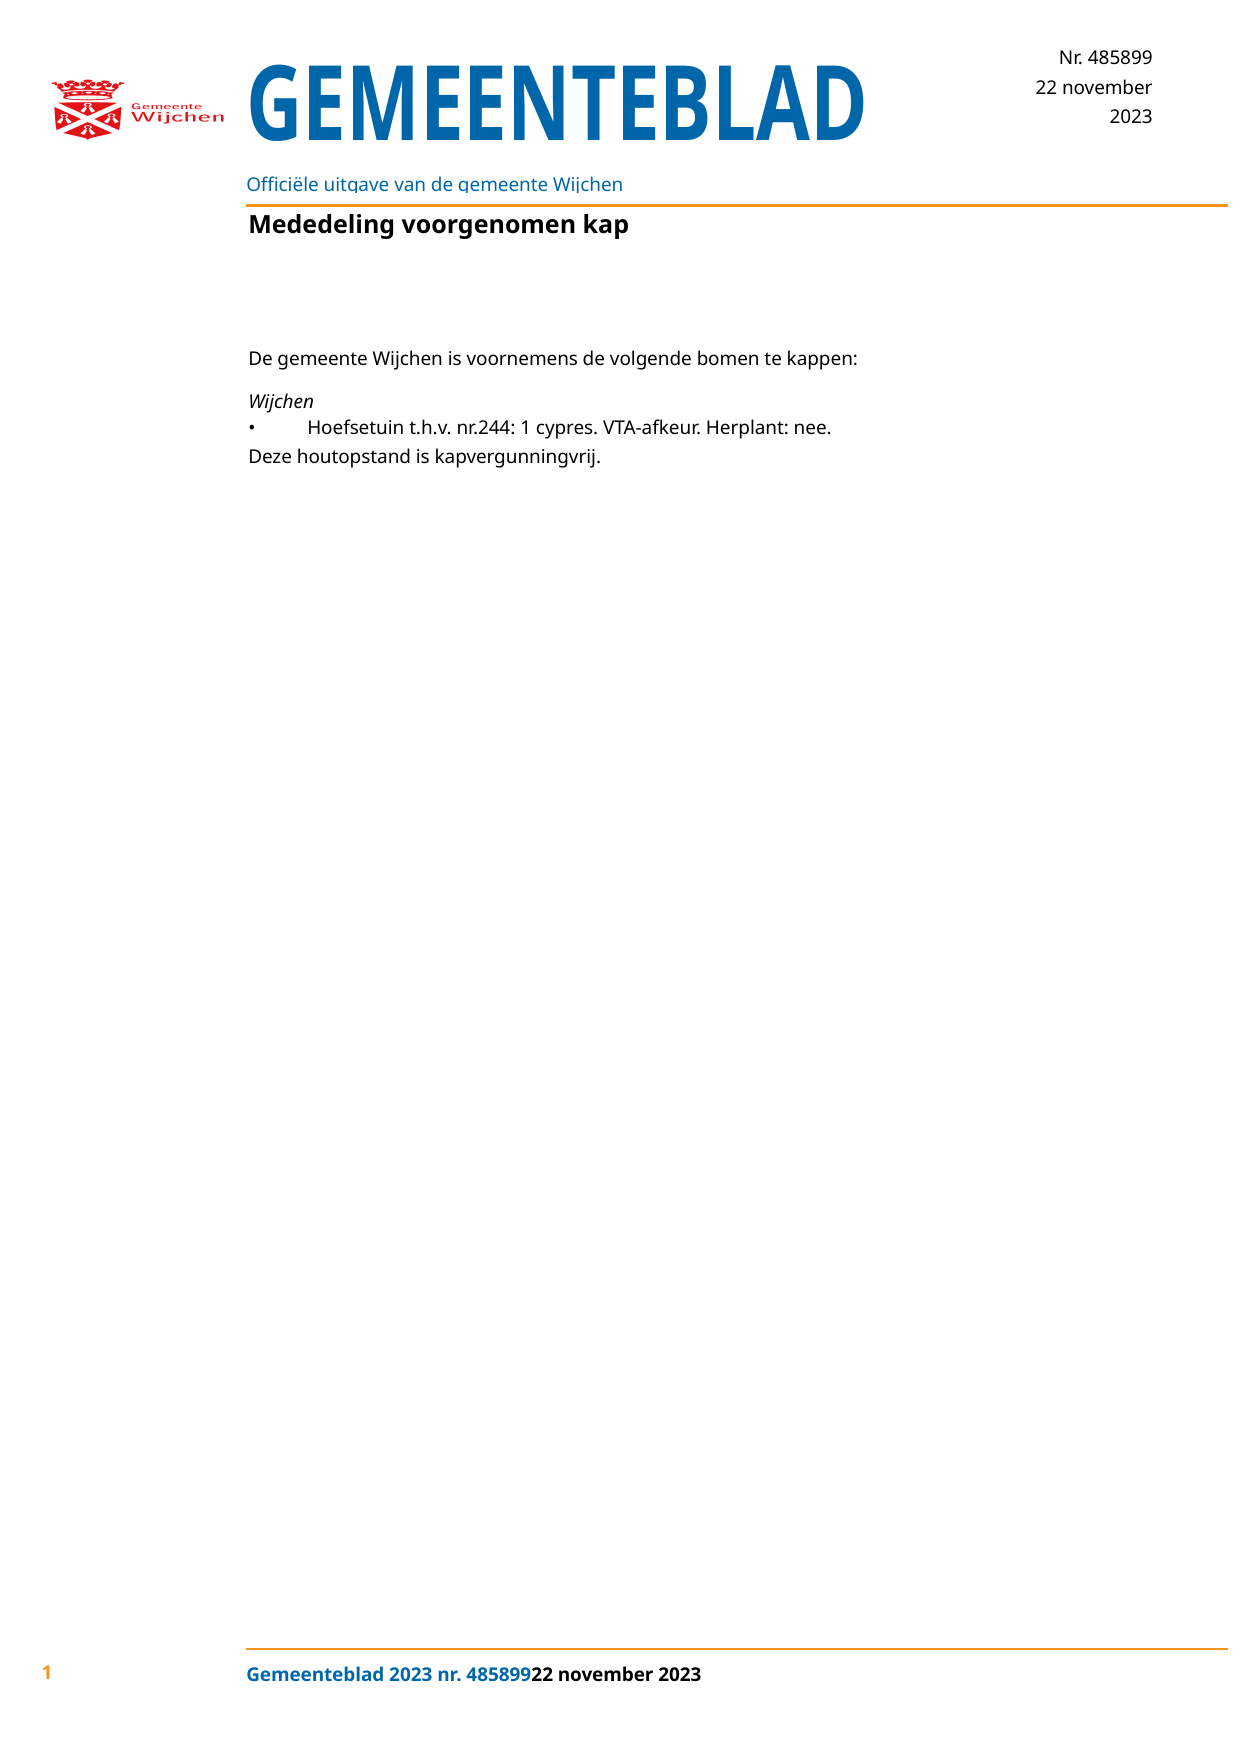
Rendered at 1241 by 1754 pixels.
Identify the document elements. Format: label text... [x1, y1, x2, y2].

list Hoefsetuin t.h.v. nr.244: 1 cypres. VTA-afkeur. Herplant: nee. [248, 414, 1152, 440]
text Mededeling voorgenomen kap [248, 207, 1152, 241]
picture [41, 47, 231, 172]
text De gemeente Wijchen is voornemens de volgende bomen te kappen: [248, 345, 1152, 371]
text Deze houtopstand is kapvergunningvrij. [248, 444, 1152, 469]
text Wijchen [248, 388, 1152, 414]
